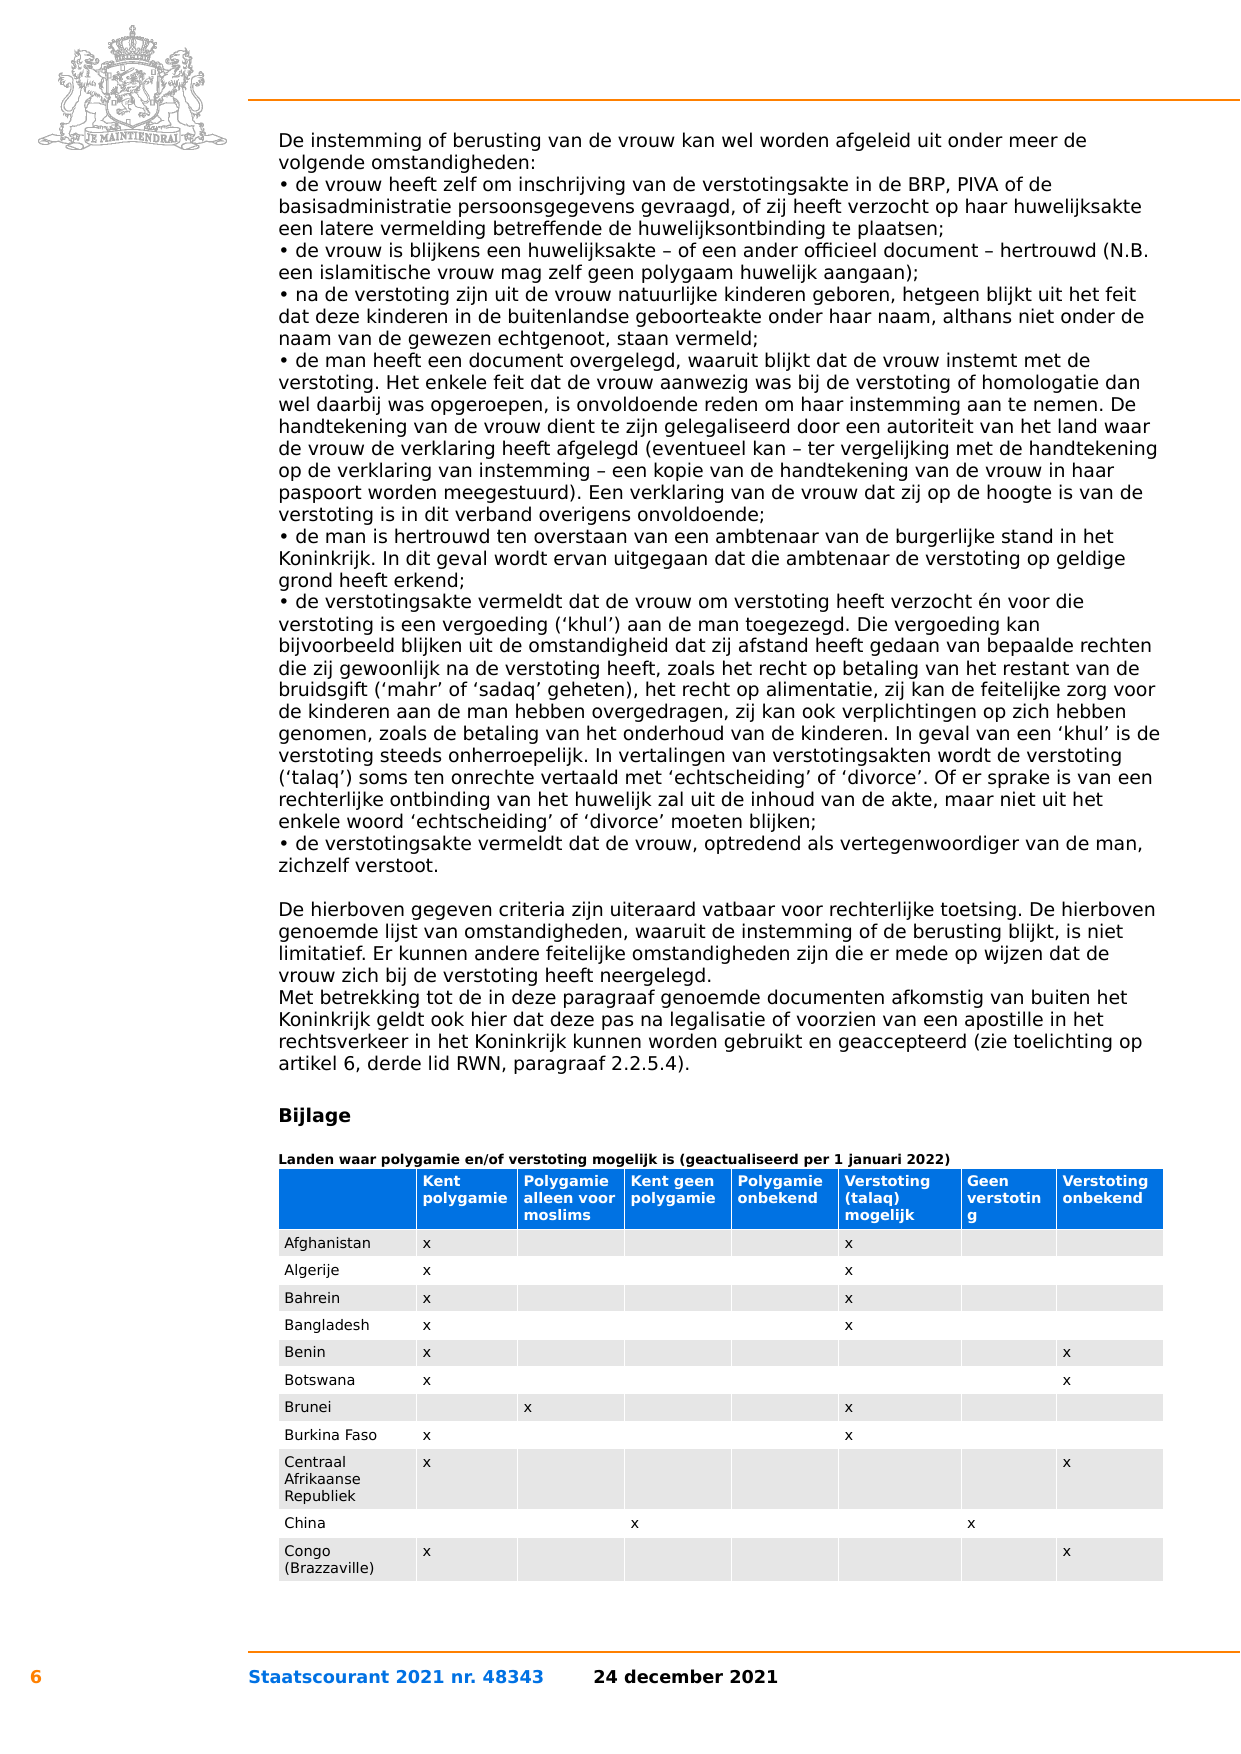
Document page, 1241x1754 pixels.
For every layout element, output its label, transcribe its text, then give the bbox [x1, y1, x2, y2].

text • de man is hertrouwd ten overstaan van een ambtenaar van de burgerlijke stand in het Koninkrijk. In dit geval wordt ervan uitgegaan dat die ambtenaar de verstoting op geldige grond heeft erkend; [278, 526, 1163, 591]
text Met betrekking tot de in deze paragraaf genoemde documenten afkomstig van buiten het Koninkrijk geldt ook hier dat deze pas na legalisatie of voorzien van een apostille in het rechtsverkeer in het Koninkrijk kunnen worden gebruikt en geaccepteerd (zie toelichting op artikel 6, derde lid RWN, paragraaf 2.2.5.4). [278, 987, 1163, 1075]
text • de verstotingsakte vermeldt dat de vrouw om verstoting heeft verzocht én voor die verstoting is een vergoeding (‘khul’) aan de man toegezegd. Die vergoeding kan bijvoorbeeld blijken uit de omstandigheid dat zij afstand heeft gedaan van bepaalde rechten die zij gewoonlijk na de verstoting heeft, zoals het recht op betaling van het restant van de bruidsgift (‘mahr’ of ‘sadaq’ geheten), het recht op alimentatie, zij kan de feitelijke zorg voor de kinderen aan de man hebben overgedragen, zij kan ook verplichtingen op zich hebben genomen, zoals de betaling van het onderhoud van de kinderen. In geval van een ‘khul’ is de verstoting steeds onherroepelijk. In vertalingen van verstotingsakten wordt de verstoting (‘talaq’) soms ten onrechte vertaald met ‘echtscheiding’ of ‘divorce’. Of er sprake is van een rechterlijke ontbinding van het huwelijk zal uit de inhoud van de akte, maar niet uit het enkele woord ‘echtscheiding’ of ‘divorce’ moeten blijken; [278, 591, 1163, 833]
table_cell [839, 1511, 961, 1537]
table_cell [962, 1367, 1056, 1393]
table_cell x [417, 1449, 517, 1509]
table_cell [625, 1340, 731, 1366]
table_cell x [1057, 1449, 1163, 1509]
table_cell [625, 1367, 731, 1393]
table_cell x [839, 1312, 961, 1338]
table_cell Botswana [279, 1367, 416, 1393]
table_cell Bangladesh [279, 1312, 416, 1338]
table_cell [839, 1449, 961, 1509]
table_cell [732, 1340, 838, 1366]
table_cell [962, 1449, 1056, 1509]
table_cell [625, 1422, 731, 1448]
table_cell [417, 1511, 517, 1537]
table_cell [518, 1285, 624, 1311]
table_cell [732, 1394, 838, 1421]
table_cell x [417, 1285, 517, 1311]
table_cell [1057, 1394, 1163, 1421]
table_cell x [839, 1258, 961, 1284]
table_header Landen waar polygamie en/of verstoting mogelijk is (geactualiseerd per 1 januari 2022) [278, 1152, 1163, 1168]
table_cell Centraal Afrikaanse Republiek [279, 1449, 416, 1509]
table_cell [962, 1422, 1056, 1448]
table_cell [417, 1394, 517, 1421]
table_cell [625, 1394, 731, 1421]
table_cell [839, 1340, 961, 1366]
table_cell x [417, 1312, 517, 1338]
table_cell [518, 1511, 624, 1537]
table_cell [1057, 1511, 1163, 1537]
table_cell Polygamie onbekend [732, 1169, 838, 1229]
table_cell x [417, 1258, 517, 1284]
table_cell [732, 1538, 838, 1581]
table_cell [1057, 1422, 1163, 1448]
table_cell Verstoting onbekend [1057, 1169, 1163, 1229]
text • de vrouw heeft zelf om inschrijving van de verstotingsakte in de BRP, PIVA of de basisadministratie persoonsgegevens gevraagd, of zij heeft verzocht op haar huwelijksakte een latere vermelding betreffende de huwelijksontbinding te plaatsen; [278, 174, 1163, 240]
table_cell [839, 1538, 961, 1581]
table_cell [732, 1449, 838, 1509]
table_cell Geen verstoting [962, 1169, 1056, 1229]
table_cell x [1057, 1340, 1163, 1366]
picture [38, 25, 227, 150]
table_cell x [839, 1230, 961, 1256]
text De hierboven gegeven criteria zijn uiteraard vatbaar voor rechterlijke toetsing. De hierboven genoemde lijst van omstandigheden, waaruit de instemming of de berusting blijkt, is niet limitatief. Er kunnen andere feitelijke omstandigheden zijn die er mede op wijzen dat de vrouw zich bij de verstoting heeft neergelegd. [278, 899, 1163, 987]
table_cell Verstoting (talaq) mogelijk [839, 1169, 961, 1229]
text • de verstotingsakte vermeldt dat de vrouw, optredend als vertegenwoordiger van de man, zichzelf verstoot. [278, 833, 1163, 877]
table_cell [518, 1258, 624, 1284]
table_cell [625, 1230, 731, 1256]
table_cell x [417, 1422, 517, 1448]
table_cell [732, 1367, 838, 1393]
table_cell x [417, 1538, 517, 1581]
table_cell [962, 1258, 1056, 1284]
table_cell [625, 1285, 731, 1311]
table_cell Polygamie alleen voor moslims [518, 1169, 624, 1229]
table_cell [518, 1422, 624, 1448]
table_cell x [962, 1511, 1056, 1537]
table_cell Kent geen polygamie [625, 1169, 731, 1229]
table_cell [625, 1538, 731, 1581]
table_cell [518, 1367, 624, 1393]
table_cell x [417, 1340, 517, 1366]
table_cell [1057, 1312, 1163, 1338]
table_cell [839, 1367, 961, 1393]
text • de man heeft een document overgelegd, waaruit blijkt dat de vrouw instemt met de verstoting. Het enkele feit dat de vrouw aanwezig was bij de verstoting of homologatie dan wel daarbij was opgeroepen, is onvoldoende reden om haar instemming aan te nemen. De handtekening van de vrouw dient te zijn gelegaliseerd door een autoriteit van het land waar de vrouw de verklaring heeft afgelegd (eventueel kan – ter vergelijking met de handtekening op de verklaring van instemming – een kopie van de handtekening van de vrouw in haar paspoort worden meegestuurd). Een verklaring van de vrouw dat zij op de hoogte is van de verstoting is in dit verband overigens onvoldoende; [278, 350, 1163, 526]
table_cell [732, 1422, 838, 1448]
table_cell [732, 1230, 838, 1256]
table_cell [732, 1258, 838, 1284]
table_cell [732, 1285, 838, 1311]
table_cell Algerije [279, 1258, 416, 1284]
table_cell [625, 1312, 731, 1338]
table_cell [518, 1538, 624, 1581]
table_cell [279, 1169, 416, 1229]
table_cell Brunei [279, 1394, 416, 1421]
table_cell x [625, 1511, 731, 1537]
table_cell [518, 1340, 624, 1366]
table_cell x [1057, 1538, 1163, 1581]
table_cell x [839, 1422, 961, 1448]
table_cell [962, 1538, 1056, 1581]
table_cell [518, 1449, 624, 1509]
table_cell x [518, 1394, 624, 1421]
subtitle Bijlage [278, 1105, 1163, 1127]
table_cell x [839, 1394, 961, 1421]
table_cell [1057, 1230, 1163, 1256]
table_cell x [839, 1285, 961, 1311]
table_cell x [417, 1367, 517, 1393]
table_cell Burkina Faso [279, 1422, 416, 1448]
table_cell Bahrein [279, 1285, 416, 1311]
text De instemming of berusting van de vrouw kan wel worden afgeleid uit onder meer de volgende omstandigheden: [278, 130, 1163, 174]
table_cell Benin [279, 1340, 416, 1366]
table_cell [962, 1285, 1056, 1311]
table_cell [962, 1340, 1056, 1366]
table_cell [1057, 1258, 1163, 1284]
table_cell [518, 1312, 624, 1338]
table_cell [962, 1312, 1056, 1338]
text • de vrouw is blijkens een huwelijksakte – of een ander officieel document – hertrouwd (N.B. een islamitische vrouw mag zelf geen polygaam huwelijk aangaan); [278, 240, 1163, 284]
table_cell [518, 1230, 624, 1256]
text • na de verstoting zijn uit de vrouw natuurlijke kinderen geboren, hetgeen blijkt uit het feit dat deze kinderen in de buitenlandse geboorteakte onder haar naam, althans niet onder de naam van de gewezen echtgenoot, staan vermeld; [278, 284, 1163, 350]
table_cell x [417, 1230, 517, 1256]
table_cell China [279, 1511, 416, 1537]
table_cell [732, 1312, 838, 1338]
table_cell [625, 1449, 731, 1509]
table_cell Kent polygamie [417, 1169, 517, 1229]
table_cell [732, 1511, 838, 1537]
table_cell [962, 1394, 1056, 1421]
table_cell [962, 1230, 1056, 1256]
table_cell [625, 1258, 731, 1284]
table_cell [1057, 1285, 1163, 1311]
table_cell Congo (Brazzaville) [279, 1538, 416, 1581]
table_cell Afghanistan [279, 1230, 416, 1256]
table_cell x [1057, 1367, 1163, 1393]
